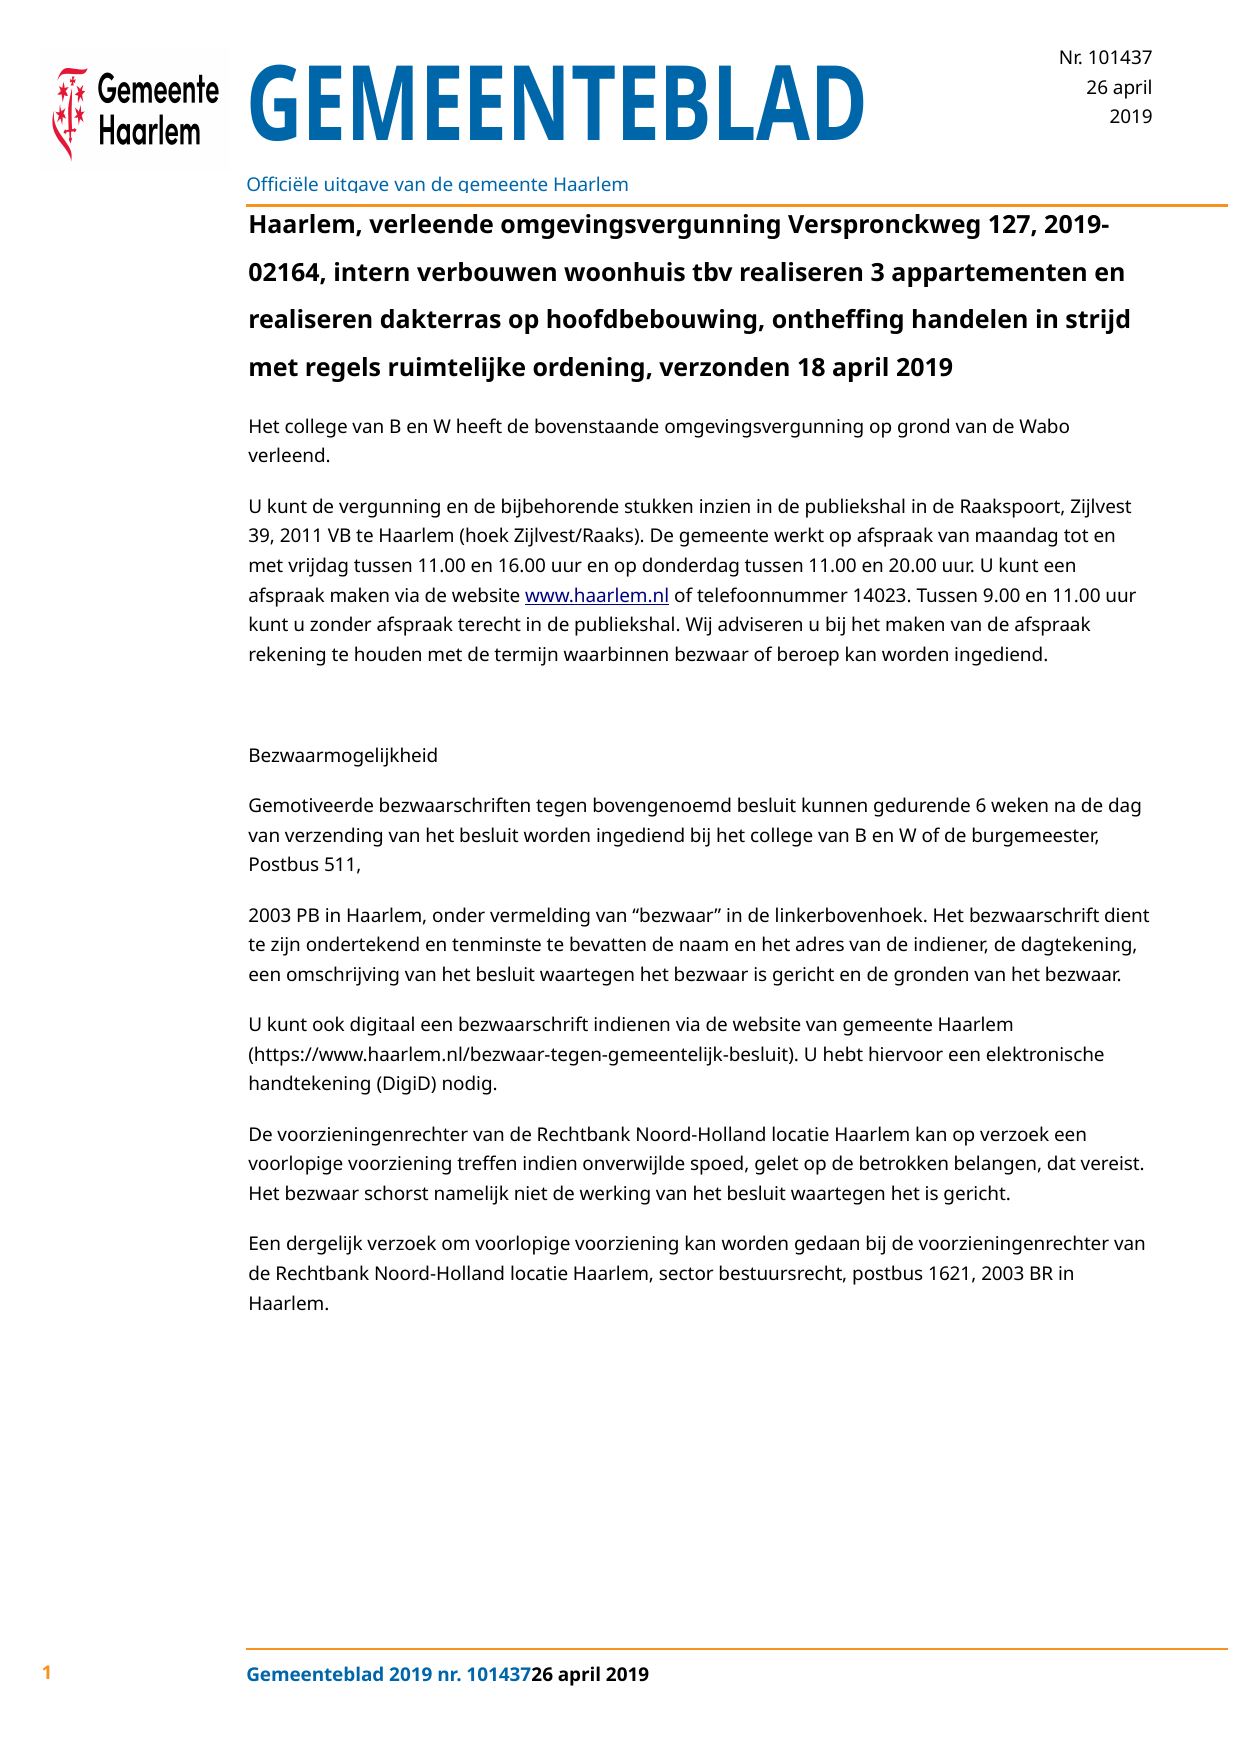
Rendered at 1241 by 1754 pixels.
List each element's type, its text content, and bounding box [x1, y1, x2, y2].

text Gemotiveerde bezwaarschriften tegen bovengenoemd besluit kunnen gedurende 6 weken na de dag van verzending van het besluit worden ingediend bij het college van B en W of de burgemeester, Postbus 511, [248, 792, 1152, 877]
text Haarlem, verleende omgevingsvergunning Verspronckweg 127, 2019-02164, intern verbouwen woonhuis tbv realiseren 3 appartementen en realiseren dakterras op hoofdbebouwing, ontheffing handelen in strijd met regels ruimtelijke ordening, verzonden 18 april 2019 [248, 207, 1152, 384]
text Bezwaarmogelijkheid [248, 742, 1152, 768]
text U kunt de vergunning en de bijbehorende stukken inzien in de publiekshal in de Raakspoort, Zijlvest 39, 2011 VB te Haarlem (hoek Zijlvest/Raaks). De gemeente werkt op afspraak van maandag tot en met vrijdag tussen 11.00 en 16.00 uur en op donderdag tussen 11.00 en 20.00 uur. U kunt een afspraak maken via de website www.haarlem.nl of telefoonnummer 14023. Tussen 9.00 en 11.00 uur kunt u zonder afspraak terecht in de publiekshal. Wij adviseren u bij het maken van de afspraak rekening te houden met de termijn waarbinnen bezwaar of beroep kan worden ingediend. [248, 493, 1152, 667]
text Een dergelijk verzoek om voorlopige voorziening kan worden gedaan bij de voorzieningenrechter van de Rechtbank Noord-Holland locatie Haarlem, sector bestuursrecht, postbus 1621, 2003 BR in Haarlem. [248, 1231, 1152, 1316]
picture [41, 47, 231, 172]
text De voorzieningenrechter van de Rechtbank Noord-Holland locatie Haarlem kan op verzoek een voorlopige voorziening treffen indien onverwijlde spoed, gelet op de betrokken belangen, dat vereist. Het bezwaar schorst namelijk niet de werking van het besluit waartegen het is gericht. [248, 1121, 1152, 1206]
text Het college van B en W heeft de bovenstaande omgevingsvergunning op grond van de Wabo verleend. [248, 413, 1152, 468]
text 2003 PB in Haarlem, onder vermelding van “bezwaar” in de linkerbovenhoek. Het bezwaarschrift dient te zijn ondertekend en tenminste te bevatten de naam en het adres van de indiener, de dagtekening, een omschrijving van het besluit waartegen het bezwaar is gericht en de gronden van het bezwaar. [248, 902, 1152, 987]
text U kunt ook digitaal een bezwaarschrift indienen via de website van gemeente Haarlem (https://www.haarlem.nl/bezwaar-tegen-gemeentelijk-besluit). U hebt hiervoor een elektronische handtekening (DigiD) nodig. [248, 1011, 1152, 1096]
